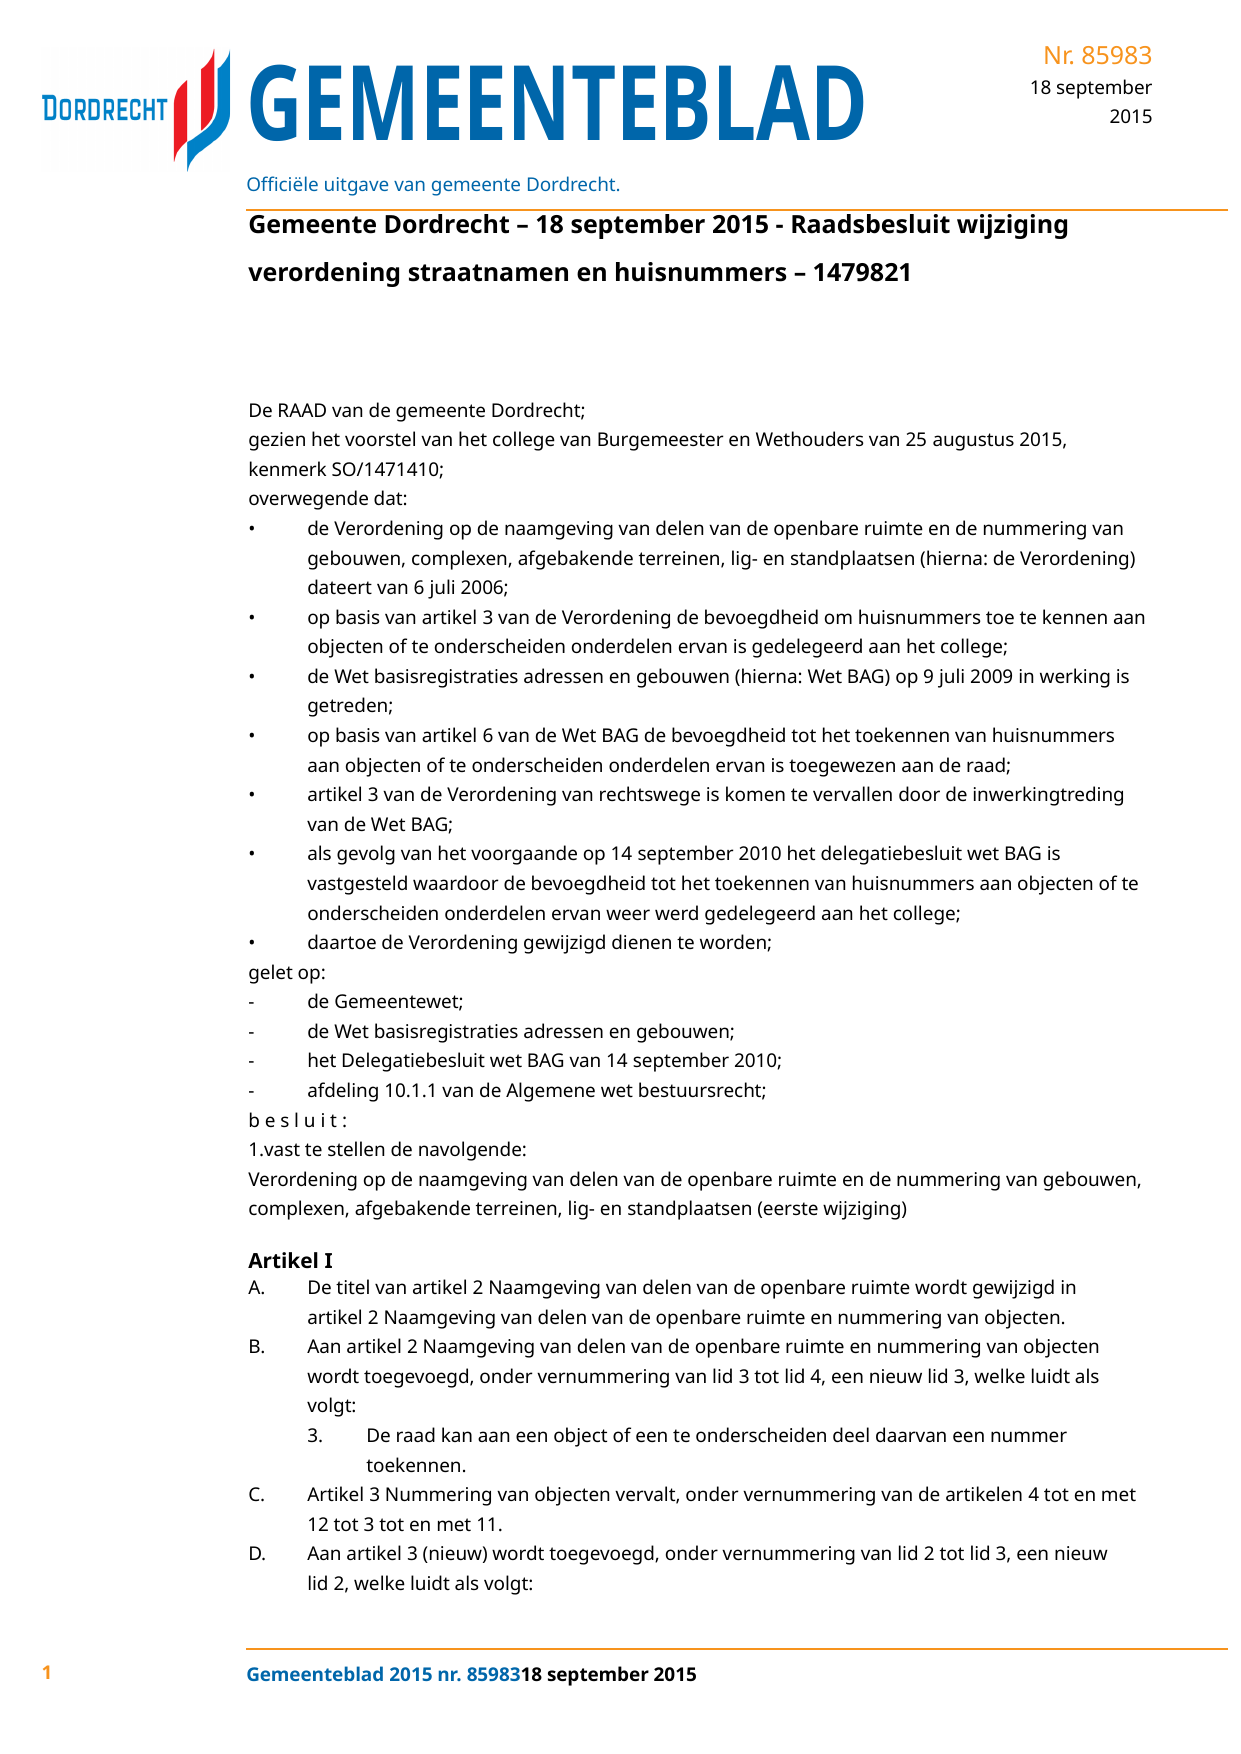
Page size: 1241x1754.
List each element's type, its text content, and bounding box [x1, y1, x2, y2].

text gelet op: [248, 959, 1152, 984]
text Gemeente Dordrecht – 18 september 2015 - Raadsbesluit wijziging verordening straatnamen en huisnummers – 1479821 [248, 211, 1152, 288]
list als gevolg van het voorgaande op 14 september 2010 het delegatiebesluit wet BAG is vastgesteld waardoor de bevoegdheid tot het toekennen van huisnummers aan objecten of te onderscheiden onderdelen ervan weer werd gedelegeerd aan het college; [248, 841, 1152, 925]
text overwegende dat: [248, 486, 1152, 511]
list op basis van artikel 6 van de Wet BAG de bevoegdheid tot het toekennen van huisnummers aan objecten of te onderscheiden onderdelen ervan is toegewezen aan de raad; [248, 722, 1152, 777]
list Aan artikel 3 (nieuw) wordt toegevoegd, onder vernummering van lid 2 tot lid 3, een nieuw lid 2, welke luidt als volgt: [248, 1541, 1152, 1596]
list de Gemeentewet; [248, 988, 1152, 1014]
list Aan artikel 2 Naamgeving van delen van de openbare ruimte en nummering van objecten wordt toegevoegd, onder vernummering van lid 3 tot lid 4, een nieuw lid 3, welke luidt als volgt: [248, 1333, 1152, 1418]
list de Verordening op de naamgeving van delen van de openbare ruimte en de nummering van gebouwen, complexen, afgebakende terreinen, lig- en standplaatsen (hierna: de Verordening) dateert van 6 juli 2006; [248, 515, 1152, 600]
text De RAAD van de gemeente Dordrecht; [248, 397, 1152, 422]
text 1.vast te stellen de navolgende: [248, 1136, 1152, 1162]
text gezien het voorstel van het college van Burgemeester en Wethouders van 25 augustus 2015, kenmerk SO/1471410; [248, 426, 1152, 482]
list artikel 3 van de Verordening van rechtswege is komen te vervallen door de inwerkingtreding van de Wet BAG; [248, 781, 1152, 837]
list op basis van artikel 3 van de Verordening de bevoegdheid om huisnummers toe te kennen aan objecten of te onderscheiden onderdelen ervan is gedelegeerd aan het college; [248, 604, 1152, 659]
list het Delegatiebesluit wet BAG van 14 september 2010; [248, 1048, 1152, 1073]
list afdeling 10.1.1 van de Algemene wet bestuursrecht; [248, 1077, 1152, 1103]
list daartoe de Verordening gewijzigd dienen te worden; [248, 929, 1152, 955]
list de Wet basisregistraties adressen en gebouwen; [248, 1018, 1152, 1044]
picture [41, 47, 231, 172]
text b e s l u i t : [248, 1107, 1152, 1132]
list de Wet basisregistraties adressen en gebouwen (hierna: Wet BAG) op 9 juli 2009 in werking is getreden; [248, 663, 1152, 718]
text Artikel I [248, 1246, 1152, 1274]
list De raad kan aan een object of een te onderscheiden deel daarvan een nummer toekennen. [307, 1422, 1152, 1478]
list De titel van artikel 2 Naamgeving van delen van de openbare ruimte wordt gewijzigd in artikel 2 Naamgeving van delen van de openbare ruimte en nummering van objecten. [248, 1274, 1152, 1330]
text Verordening op de naamgeving van delen van de openbare ruimte en de nummering van gebouwen, complexen, afgebakende terreinen, lig- en standplaatsen (eerste wijziging) [248, 1166, 1152, 1221]
list Artikel 3 Nummering van objecten vervalt, onder vernummering van de artikelen 4 tot en met 12 tot 3 tot en met 11. [248, 1481, 1152, 1537]
